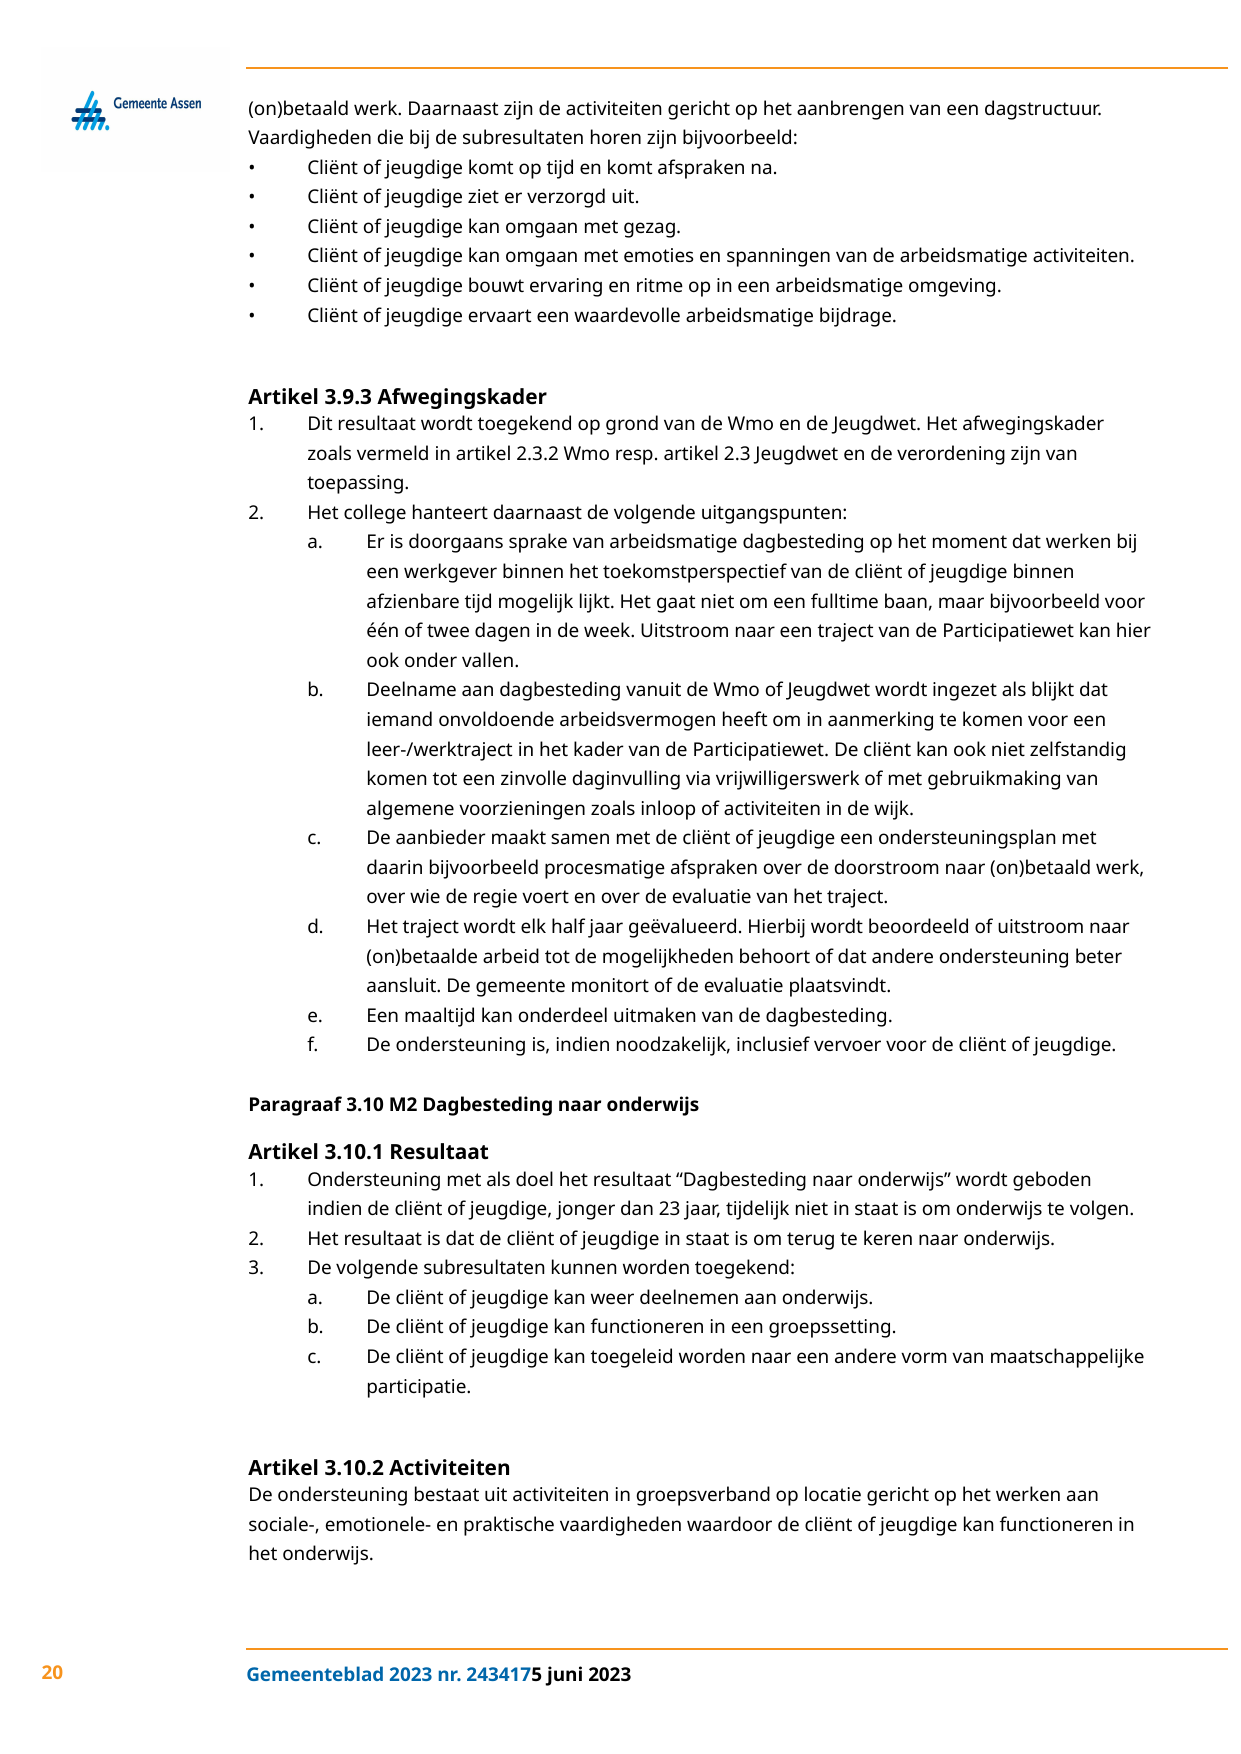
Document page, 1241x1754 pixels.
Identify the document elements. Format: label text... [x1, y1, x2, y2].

list De aanbieder maakt samen met de cliënt of jeugdige een ondersteuningsplan met daarin bijvoorbeeld procesmatige afspraken over de doorstroom naar (on)betaald werk, over wie de regie voert en over de evaluatie van het traject. [307, 824, 1152, 909]
text Artikel 3.10.2 Activiteiten [248, 1453, 1152, 1481]
list Cliënt of jeugdige ziet er verzorgd uit. [248, 183, 1152, 209]
list De cliënt of jeugdige kan functioneren in een groepssetting. [307, 1314, 1152, 1339]
list Cliënt of jeugdige komt op tijd en komt afspraken na. [248, 154, 1152, 180]
text (on)betaald werk. Daarnaast zijn de activiteiten gericht op het aanbrengen van een dagstructuur. Vaardigheden die bij de subresultaten horen zijn bijvoorbeeld: [248, 95, 1152, 150]
text Paragraaf 3.10 M2 Dagbesteding naar onderwijs [248, 1091, 1152, 1116]
list Een maaltijd kan onderdeel uitmaken van de dagbesteding. [307, 1002, 1152, 1028]
list De ondersteuning is, indien noodzakelijk, inclusief vervoer voor de cliënt of jeugdige. [307, 1032, 1152, 1057]
list Cliënt of jeugdige kan omgaan met gezag. [248, 213, 1152, 239]
list De cliënt of jeugdige kan weer deelnemen aan onderwijs. [307, 1284, 1152, 1310]
list Het traject wordt elk half jaar geëvalueerd. Hierbij wordt beoordeeld of uitstroom naar (on)betaalde arbeid tot de mogelijkheden behoort of dat andere ondersteuning beter aansluit. De gemeente monitort of de evaluatie plaatsvindt. [307, 913, 1152, 998]
list Cliënt of jeugdige kan omgaan met emoties en spanningen van de arbeidsmatige activiteiten. [248, 243, 1152, 268]
list Het college hanteert daarnaast de volgende uitgangspunten: [248, 499, 1152, 525]
text Artikel 3.10.1 Resultaat [248, 1137, 1152, 1166]
text Artikel 3.9.3 Afwegingskader [248, 382, 1152, 410]
list Er is doorgaans sprake van arbeidsmatige dagbesteding op het moment dat werken bij een werkgever binnen het toekomstperspectief van de cliënt of jeugdige binnen afzienbare tijd mogelijk lijkt. Het gaat niet om een fulltime baan, maar bijvoorbeeld voor één of twee dagen in de week. Uitstroom naar een traject van de Participatiewet kan hier ook onder vallen. [307, 529, 1152, 673]
list Cliënt of jeugdige bouwt ervaring en ritme op in een arbeidsmatige omgeving. [248, 272, 1152, 298]
list Deelname aan dagbesteding vanuit de Wmo of Jeugdwet wordt ingezet als blijkt dat iemand onvoldoende arbeidsvermogen heeft om in aanmerking te komen voor een leer-/werktraject in het kader van de Participatiewet. De cliënt kan ook niet zelfstandig komen tot een zinvolle daginvulling via vrijwilligerswerk of met gebruikmaking van algemene voorzieningen zoals inloop of activiteiten in de wijk. [307, 677, 1152, 821]
list Het resultaat is dat de cliënt of jeugdige in staat is om terug te keren naar onderwijs. [248, 1225, 1152, 1251]
picture [41, 47, 231, 172]
list De cliënt of jeugdige kan toegeleid worden naar een andere vorm van maatschappelijke participatie. [307, 1343, 1152, 1398]
list Ondersteuning met als doel het resultaat “Dagbesteding naar onderwijs” wordt geboden indien de cliënt of jeugdige, jonger dan 23 jaar, tijdelijk niet in staat is om onderwijs te volgen. [248, 1166, 1152, 1221]
text De ondersteuning bestaat uit activiteiten in groepsverband op locatie gericht op het werken aan sociale-, emotionele- en praktische vaardigheden waardoor de cliënt of jeugdige kan functioneren in het onderwijs. [248, 1481, 1152, 1566]
list De volgende subresultaten kunnen worden toegekend: [248, 1254, 1152, 1280]
list Cliënt of jeugdige ervaart een waardevolle arbeidsmatige bijdrage. [248, 302, 1152, 328]
list Dit resultaat wordt toegekend op grond van de Wmo en de Jeugdwet. Het afwegingskader zoals vermeld in artikel 2.3.2 Wmo resp. artikel 2.3 Jeugdwet en de verordening zijn van toepassing. [248, 410, 1152, 495]
